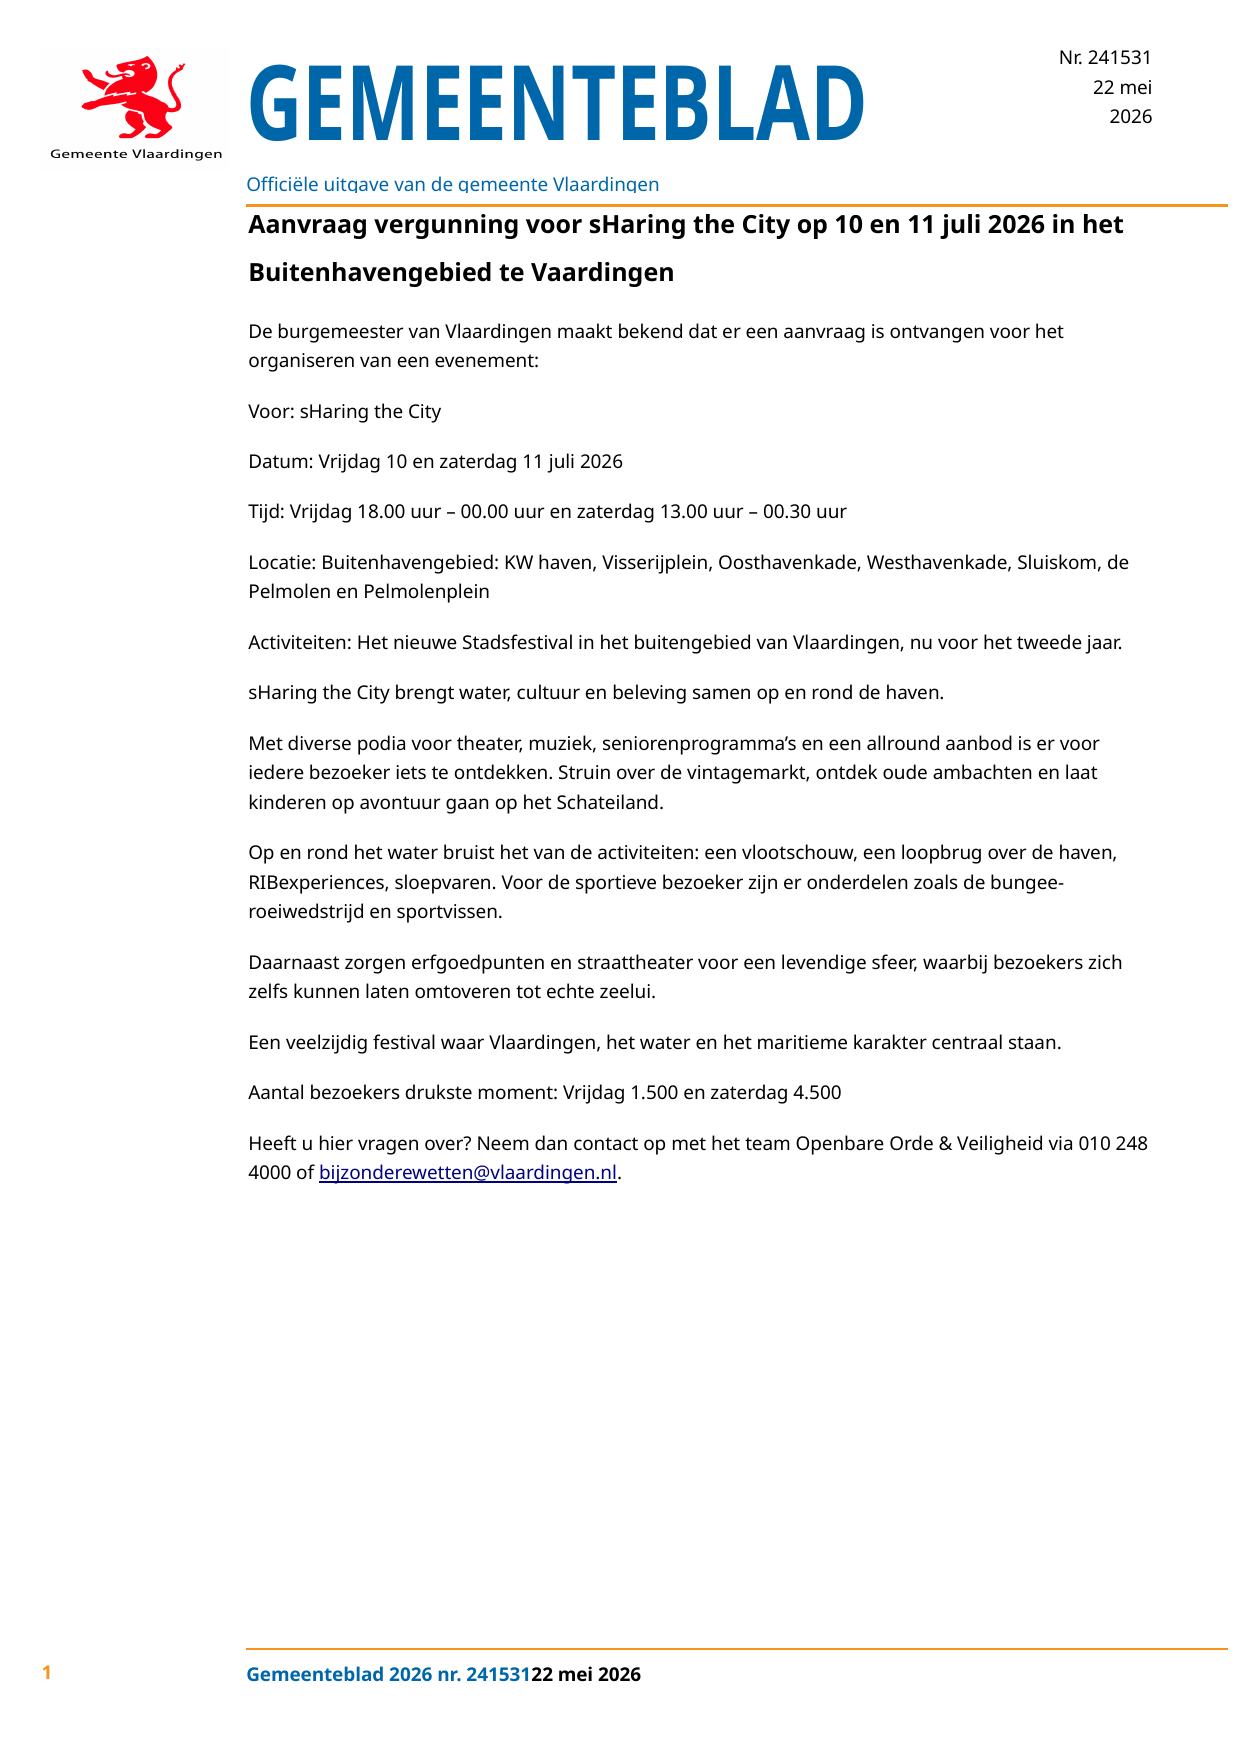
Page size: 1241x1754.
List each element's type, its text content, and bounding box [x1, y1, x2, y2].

text Een veelzijdig festival waar Vlaardingen, het water en het maritieme karakter centraal staan. [248, 1029, 1152, 1055]
text Met diverse podia voor theater, muziek, seniorenprogramma’s en een allround aanbod is er voor iedere bezoeker iets te ontdekken. Struin over de vintagemarkt, ontdek oude ambachten en laat kinderen op avontuur gaan op het Schateiland. [248, 730, 1152, 815]
text De burgemeester van Vlaardingen maakt bekend dat er een aanvraag is ontvangen voor het organiseren van een evenement: [248, 318, 1152, 373]
picture [41, 47, 231, 172]
text Op en rond het water bruist het van de activiteiten: een vlootschouw, een loopbrug over de haven, RIBexperiences, sloepvaren. Voor de sportieve bezoeker zijn er onderdelen zoals de bungee-roeiwedstrijd en sportvissen. [248, 839, 1152, 924]
text Tijd: Vrijdag 18.00 uur – 00.00 uur en zaterdag 13.00 uur – 00.30 uur [248, 499, 1152, 524]
text Aantal bezoekers drukste moment: Vrijdag 1.500 en zaterdag 4.500 [248, 1079, 1152, 1105]
text Locatie: Buitenhavengebied: KW haven, Visserijplein, Oosthavenkade, Westhavenkade, Sluiskom, de Pelmolen en Pelmolenplein [248, 549, 1152, 604]
text Heeft u hier vragen over? Neem dan contact op met het team Openbare Orde & Veiligheid via 010 248 4000 of bijzonderewetten@vlaardingen.nl. [248, 1130, 1152, 1185]
text Voor: sHaring the City [248, 398, 1152, 424]
text Activiteiten: Het nieuwe Stadsfestival in het buitengebied van Vlaardingen, nu voor het tweede jaar. [248, 629, 1152, 655]
text Datum: Vrijdag 10 en zaterdag 11 juli 2026 [248, 448, 1152, 474]
text sHaring the City brengt water, cultuur en beleving samen op en rond de haven. [248, 679, 1152, 705]
text Aanvraag vergunning voor sHaring the City op 10 en 11 juli 2026 in het Buitenhavengebied te Vaardingen [248, 207, 1152, 288]
text Daarnaast zorgen erfgoedpunten en straattheater voor een levendige sfeer, waarbij bezoekers zich zelfs kunnen laten omtoveren tot echte zeelui. [248, 949, 1152, 1004]
